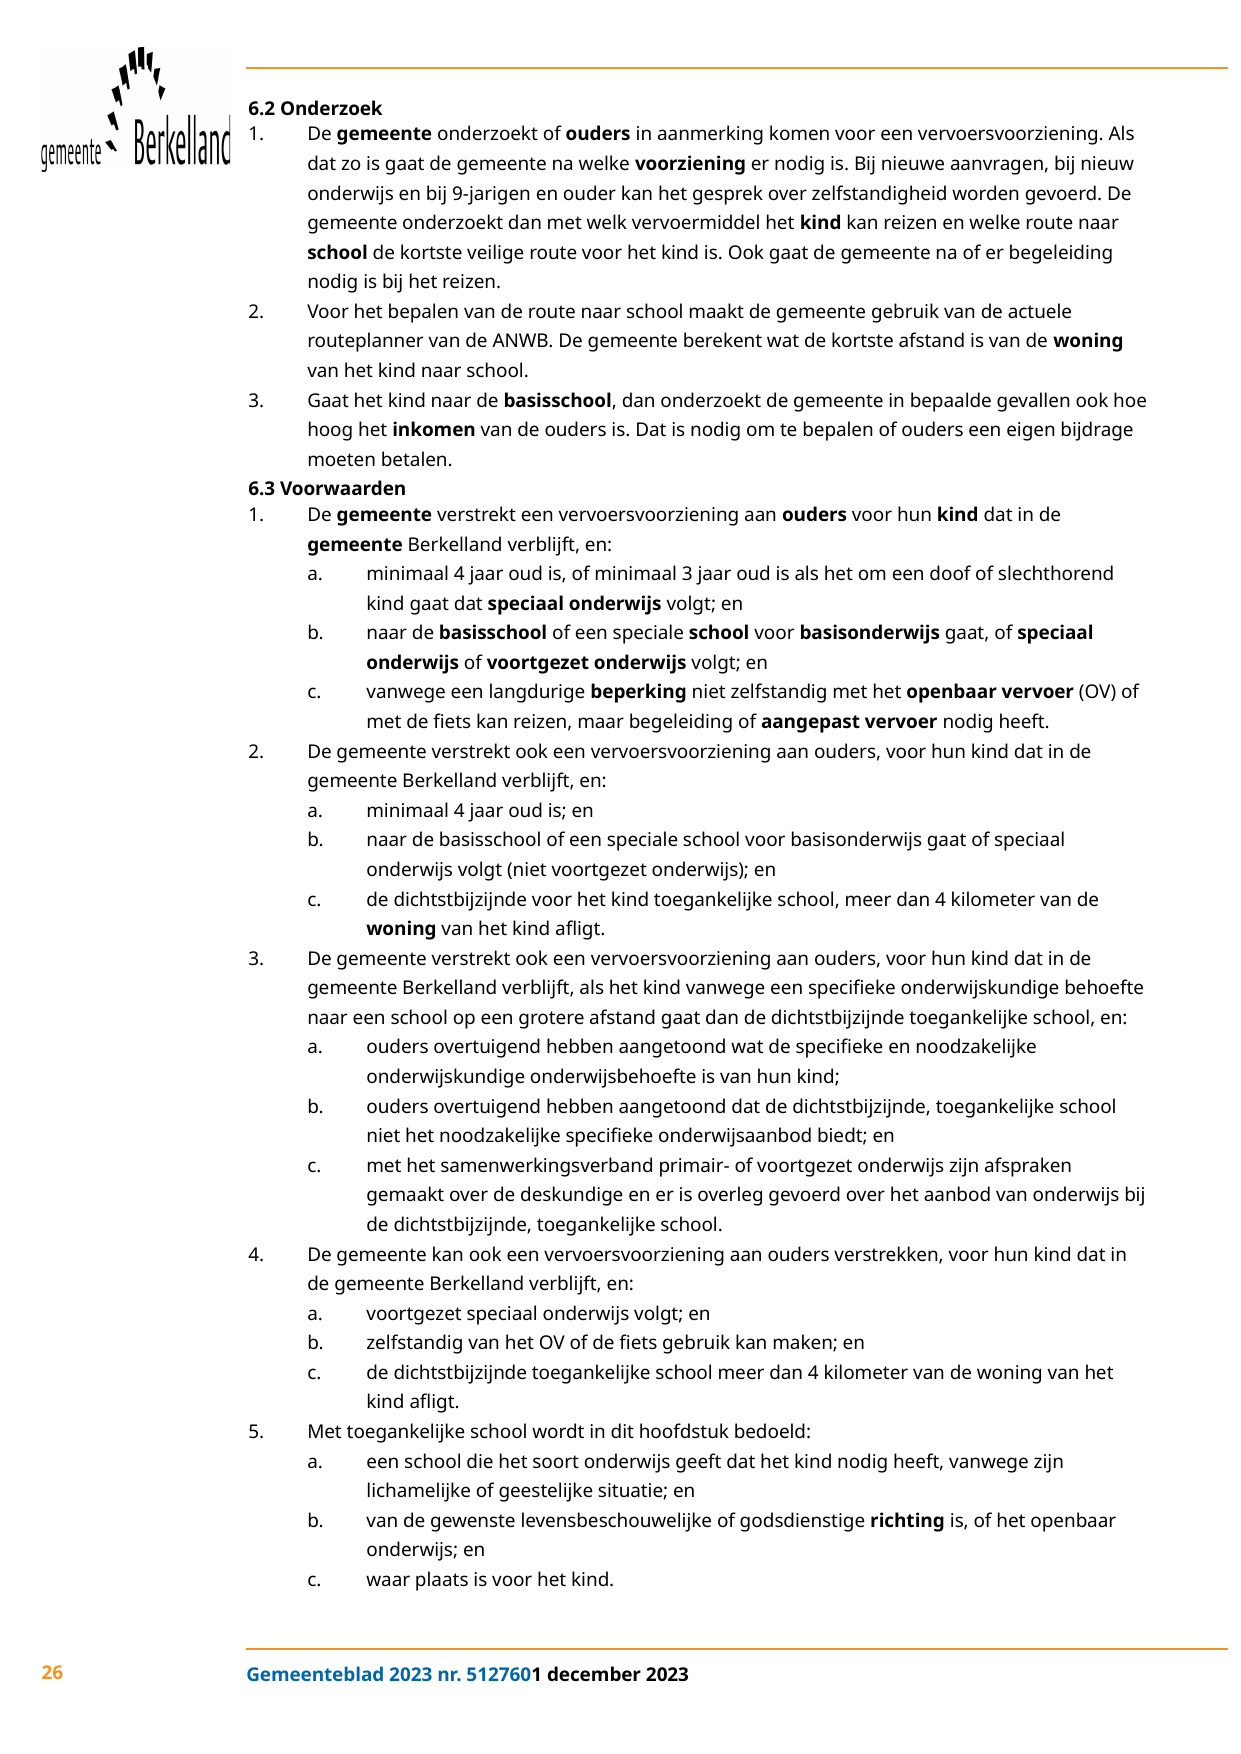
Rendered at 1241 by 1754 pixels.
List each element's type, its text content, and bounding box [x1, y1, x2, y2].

list met het samenwerkingsverband primair- of voortgezet onderwijs zijn afspraken gemaakt over de deskundige en er is overleg gevoerd over het aanbod van onderwijs bij de dichtstbijzijnde, toegankelijke school. [307, 1152, 1152, 1237]
list De gemeente onderzoekt of ouders in aanmerking komen voor een vervoersvoorziening. Als dat zo is gaat de gemeente na welke voorziening er nodig is. Bij nieuwe aanvragen, bij nieuw onderwijs en bij 9-jarigen en ouder kan het gesprek over zelfstandigheid worden gevoerd. De gemeente onderzoekt dan met welk vervoermiddel het kind kan reizen en welke route naar school de kortste veilige route voor het kind is. Ook gaat de gemeente na of er begeleiding nodig is bij het reizen. [248, 121, 1152, 294]
picture [41, 47, 231, 172]
list de dichtstbijzijnde voor het kind toegankelijke school, meer dan 4 kilometer van de woning van het kind afligt. [307, 886, 1152, 941]
list De gemeente verstrekt ook een vervoersvoorziening aan ouders, voor hun kind dat in de gemeente Berkelland verblijft, en: [248, 738, 1152, 793]
list vanwege een langdurige beperking niet zelfstandig met het openbaar vervoer (OV) of met de fiets kan reizen, maar begeleiding of aangepast vervoer nodig heeft. [307, 679, 1152, 734]
list minimaal 4 jaar oud is, of minimaal 3 jaar oud is als het om een doof of slechthorend kind gaat dat speciaal onderwijs volgt; en [307, 560, 1152, 616]
list waar plaats is voor het kind. [307, 1566, 1152, 1592]
list naar de basisschool of een speciale school voor basisonderwijs gaat of speciaal onderwijs volgt (niet voortgezet onderwijs); en [307, 827, 1152, 882]
list een school die het soort onderwijs geeft dat het kind nodig heeft, vanwege zijn lichamelijke of geestelijke situatie; en [307, 1448, 1152, 1503]
list ouders overtuigend hebben aangetoond dat de dichtstbijzijnde, toegankelijke school niet het noodzakelijke specifieke onderwijsaanbod biedt; en [307, 1093, 1152, 1148]
list naar de basisschool of een speciale school voor basisonderwijs gaat, of speciaal onderwijs of voortgezet onderwijs volgt; en [307, 619, 1152, 675]
list De gemeente verstrekt ook een vervoersvoorziening aan ouders, voor hun kind dat in de gemeente Berkelland verblijft, als het kind vanwege een specifieke onderwijskundige behoefte naar een school op een grotere afstand gaat dan de dichtstbijzijnde toegankelijke school, en: [248, 945, 1152, 1030]
list minimaal 4 jaar oud is; en [307, 797, 1152, 823]
list Gaat het kind naar de basisschool, dan onderzoekt de gemeente in bepaalde gevallen ook hoe hoog het inkomen van de ouders is. Dat is nodig om te bepalen of ouders een eigen bijdrage moeten betalen. [248, 387, 1152, 472]
text 6.2 Onderzoek [248, 95, 1152, 121]
list De gemeente kan ook een vervoersvoorziening aan ouders verstrekken, voor hun kind dat in de gemeente Berkelland verblijft, en: [248, 1241, 1152, 1296]
text 6.3 Voorwaarden [248, 476, 1152, 501]
list de dichtstbijzijnde toegankelijke school meer dan 4 kilometer van de woning van het kind afligt. [307, 1359, 1152, 1414]
list Voor het bepalen van de route naar school maakt de gemeente gebruik van de actuele routeplanner van de ANWB. De gemeente berekent wat de kortste afstand is van de woning van het kind naar school. [248, 298, 1152, 383]
list ouders overtuigend hebben aangetoond wat de specifieke en noodzakelijke onderwijskundige onderwijsbehoefte is van hun kind; [307, 1034, 1152, 1089]
list van de gewenste levensbeschouwelijke of godsdienstige richting is, of het openbaar onderwijs; en [307, 1507, 1152, 1562]
list Met toegankelijke school wordt in dit hoofdstuk bedoeld: [248, 1418, 1152, 1444]
list zelfstandig van het OV of de fiets gebruik kan maken; en [307, 1329, 1152, 1355]
list voortgezet speciaal onderwijs volgt; en [307, 1300, 1152, 1326]
list De gemeente verstrekt een vervoersvoorziening aan ouders voor hun kind dat in de gemeente Berkelland verblijft, en: [248, 501, 1152, 557]
